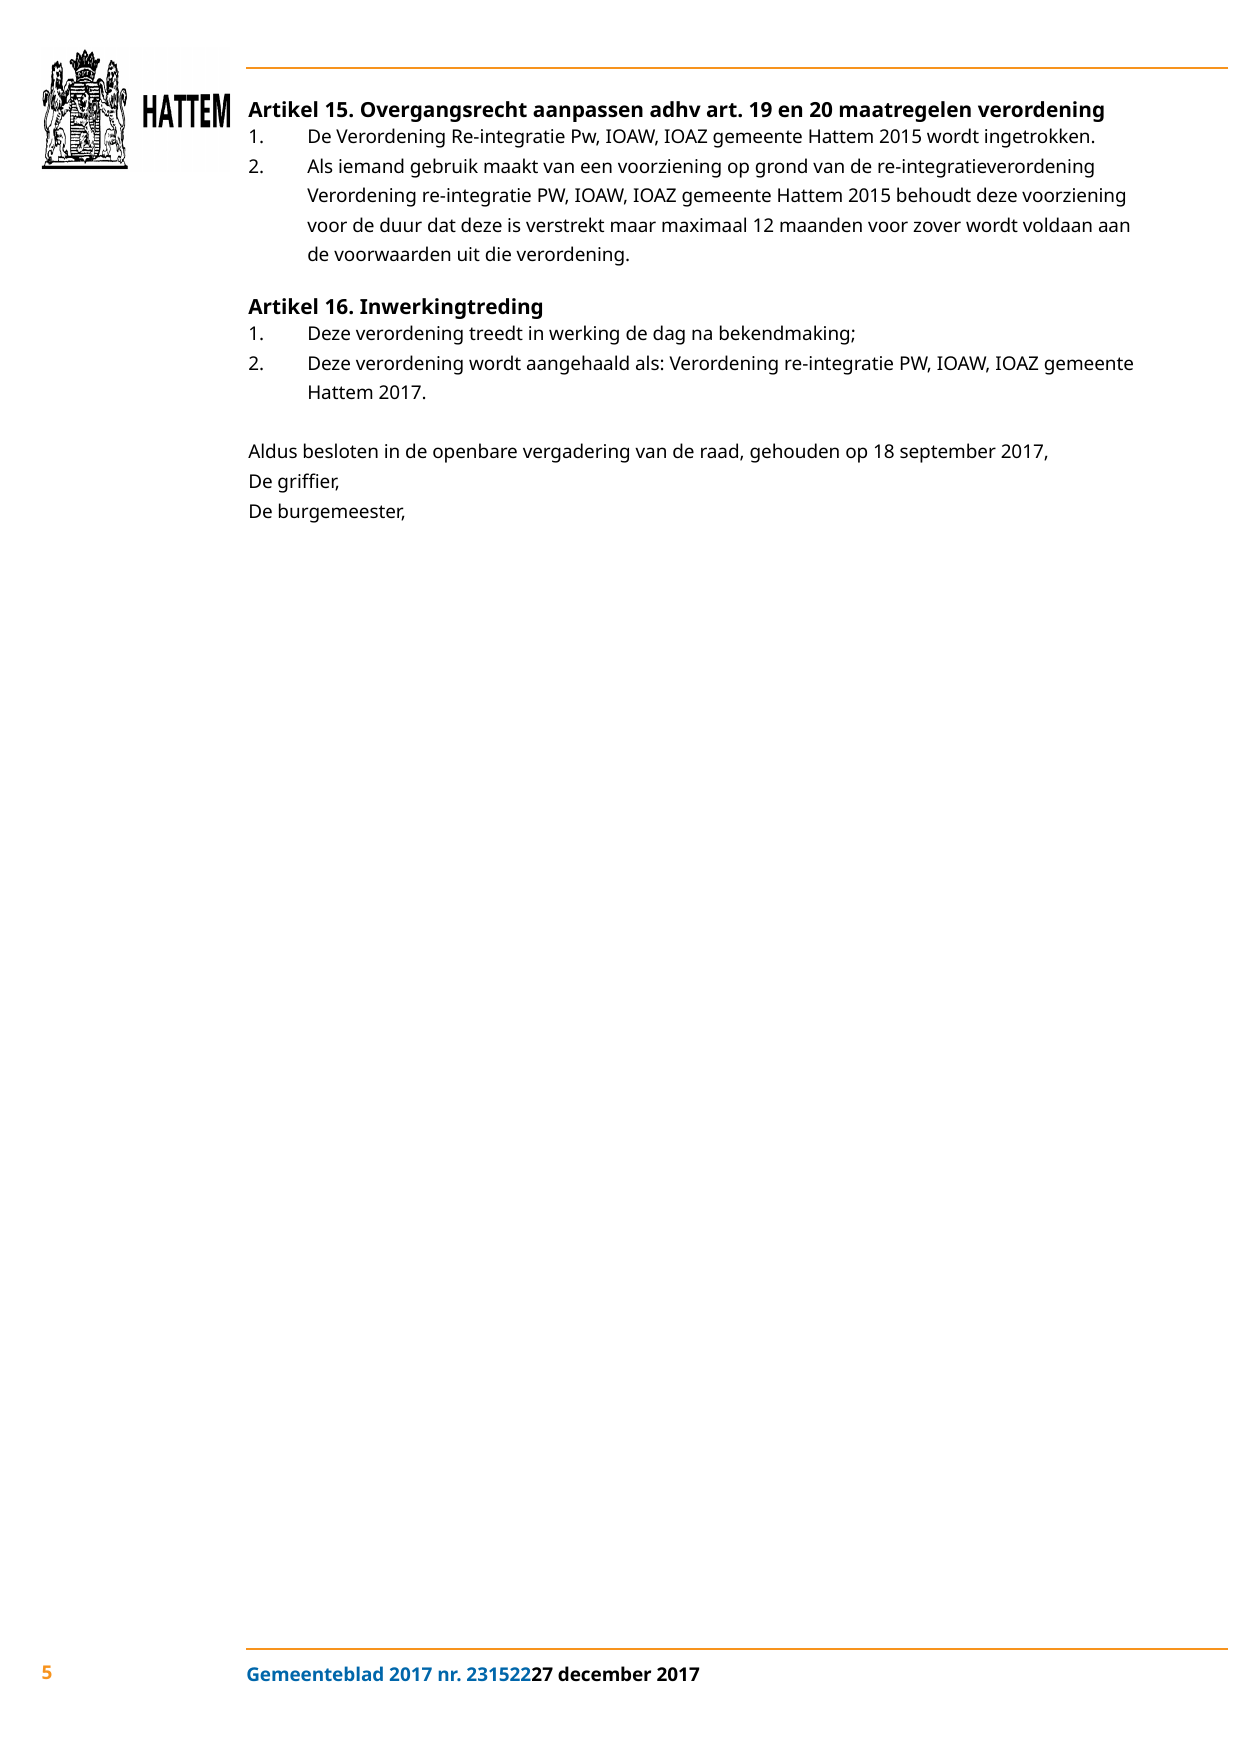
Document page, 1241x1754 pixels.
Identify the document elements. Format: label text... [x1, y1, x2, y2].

text Aldus besloten in de openbare vergadering van de raad, gehouden op 18 september 2017, [248, 439, 1152, 464]
text De griffier, [248, 468, 1152, 494]
text De burgemeester, [248, 498, 1152, 524]
list Deze verordening treedt in werking de dag na bekendmaking; [248, 320, 1152, 346]
list Als iemand gebruik maakt van een voorziening op grond van de re-integratieverordening Verordening re-integratie PW, IOAW, IOAZ gemeente Hattem 2015 behoudt deze voorziening voor de duur dat deze is verstrekt maar maximaal 12 maanden voor zover wordt voldaan aan de voorwaarden uit die verordening. [248, 153, 1152, 267]
text Artikel 16. Inwerkingtreding [248, 292, 1152, 320]
list Deze verordening wordt aangehaald als: Verordening re-integratie PW, IOAW, IOAZ gemeente Hattem 2017. [248, 350, 1152, 405]
list De Verordening Re-integratie Pw, IOAW, IOAZ gemeente Hattem 2015 wordt ingetrokken. [248, 123, 1152, 149]
picture [41, 47, 231, 172]
text Artikel 15. Overgangsrecht aanpassen adhv art. 19 en 20 maatregelen verordening [248, 95, 1152, 123]
